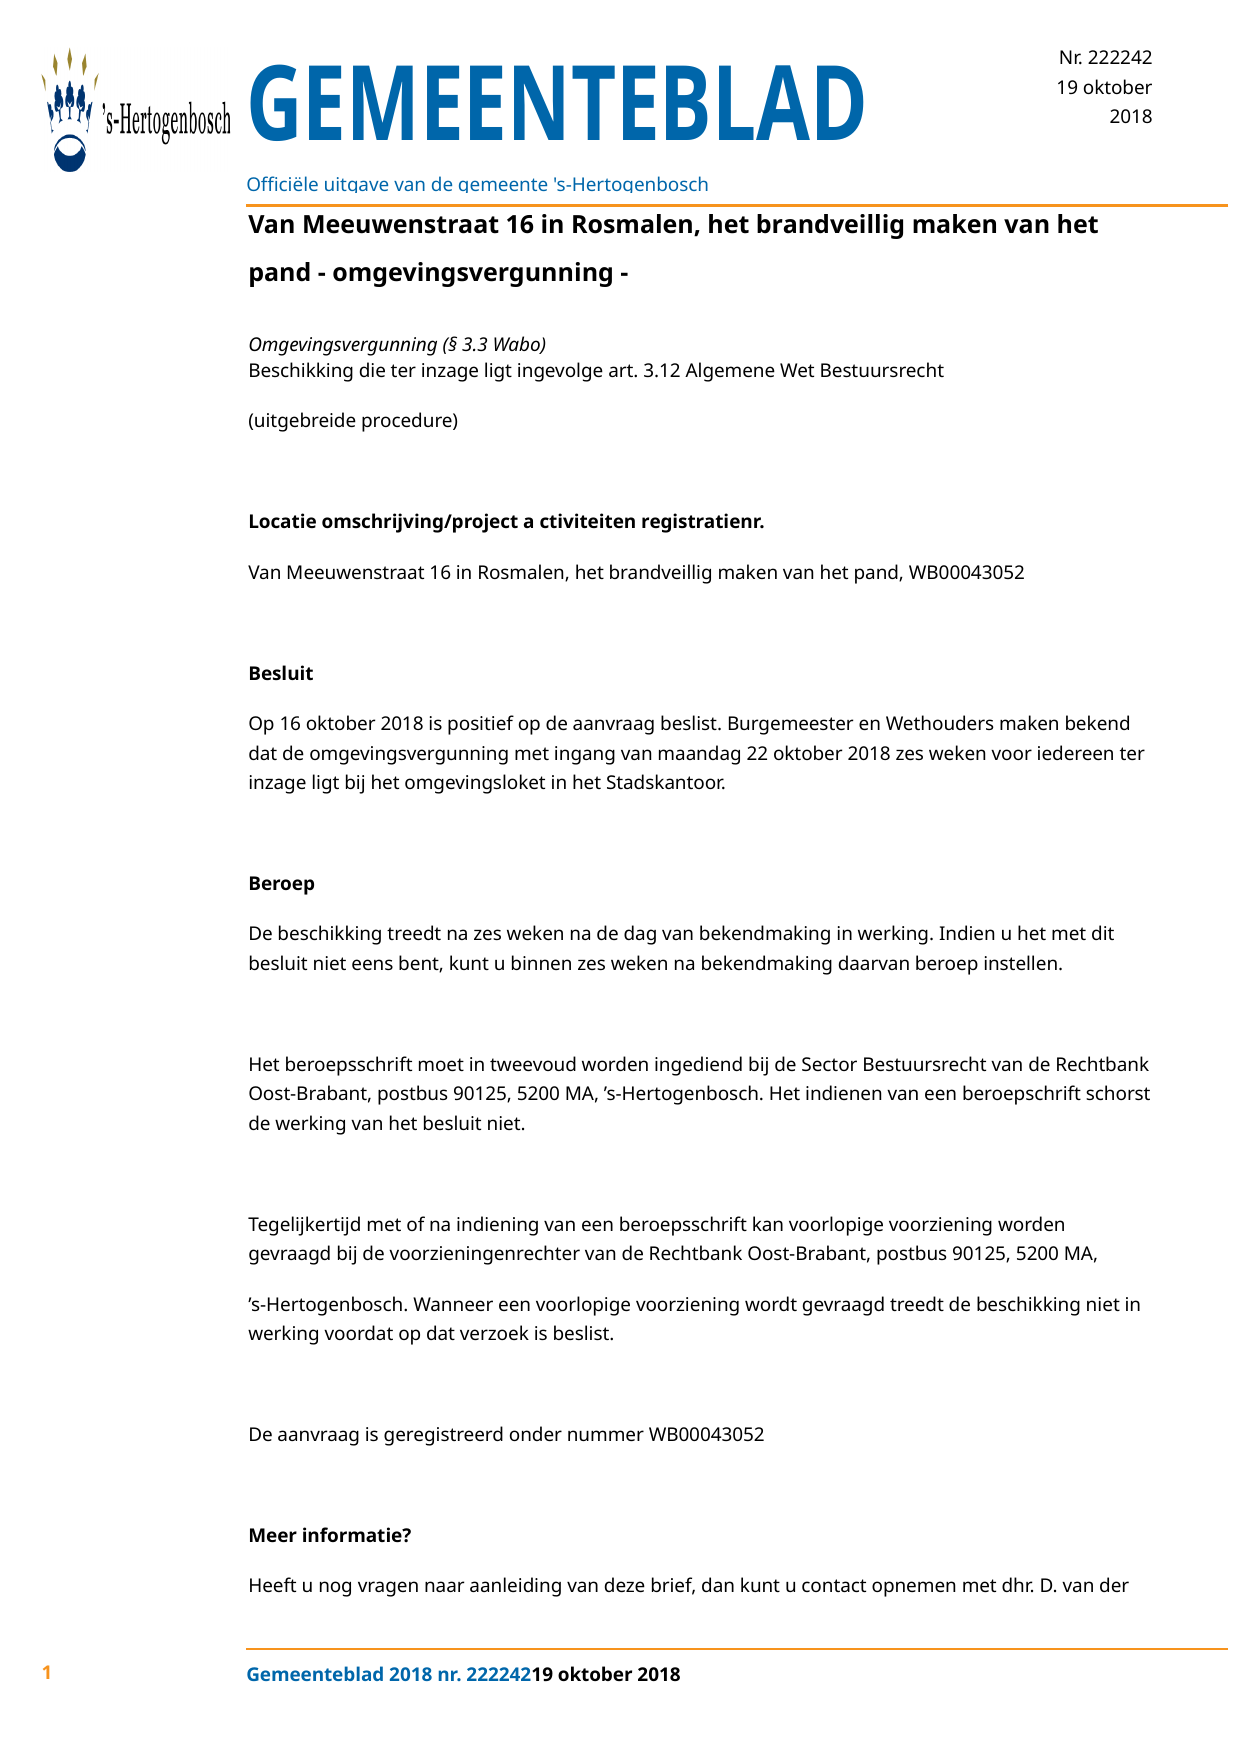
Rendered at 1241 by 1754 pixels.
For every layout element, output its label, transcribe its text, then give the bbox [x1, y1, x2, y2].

text (uitgebreide procedure) [248, 408, 1152, 433]
text Op 16 oktober 2018 is positief op de aanvraag beslist. Burgemeester en Wethouders maken bekend dat de omgevingsvergunning met ingang van maandag 22 oktober 2018 zes weken voor iedereen ter inzage ligt bij het omgevingsloket in het Stadskantoor. [248, 710, 1152, 795]
text Meer informatie? [248, 1522, 1152, 1548]
picture [41, 47, 231, 172]
text Van Meeuwenstraat 16 in Rosmalen, het brandveillig maken van het pand, WB00043052 [248, 559, 1152, 584]
text ’s-Hertogenbosch. Wanneer een voorlopige voorziening wordt gevraagd treedt de beschikking niet in werking voordat op dat verzoek is beslist. [248, 1291, 1152, 1346]
text Omgevingsvergunning (§ 3.3 Wabo) [248, 331, 1152, 357]
text Van Meeuwenstraat 16 in Rosmalen, het brandveillig maken van het pand - omgevingsvergunning - [248, 207, 1152, 288]
text De aanvraag is geregistreerd onder nummer WB00043052 [248, 1421, 1152, 1447]
text Het beroepsschrift moet in tweevoud worden ingediend bij de Sector Bestuursrecht van de Rechtbank Oost-Brabant, postbus 90125, 5200 MA, ’s-Hertogenbosch. Het indienen van een beroepschrift schorst de werking van het besluit niet. [248, 1051, 1152, 1136]
text De beschikking treedt na zes weken na de dag van bekendmaking in werking. Indien u het met dit besluit niet eens bent, kunt u binnen zes weken na bekendmaking daarvan beroep instellen. [248, 921, 1152, 976]
text Locatie omschrijving/project a ctiviteiten registratienr. [248, 508, 1152, 534]
text Besluit [248, 660, 1152, 685]
text Beschikking die ter inzage ligt ingevolge art. 3.12 Algemene Wet Bestuursrecht [248, 357, 1152, 383]
text Heeft u nog vragen naar aanleiding van deze brief, dan kunt u contact opnemen met dhr. D. van der [248, 1573, 1152, 1598]
text Beroep [248, 870, 1152, 896]
text Tegelijkertijd met of na indiening van een beroepsschrift kan voorlopige voorziening worden gevraagd bij de voorzieningenrechter van de Rechtbank Oost-Brabant, postbus 90125, 5200 MA, [248, 1211, 1152, 1266]
